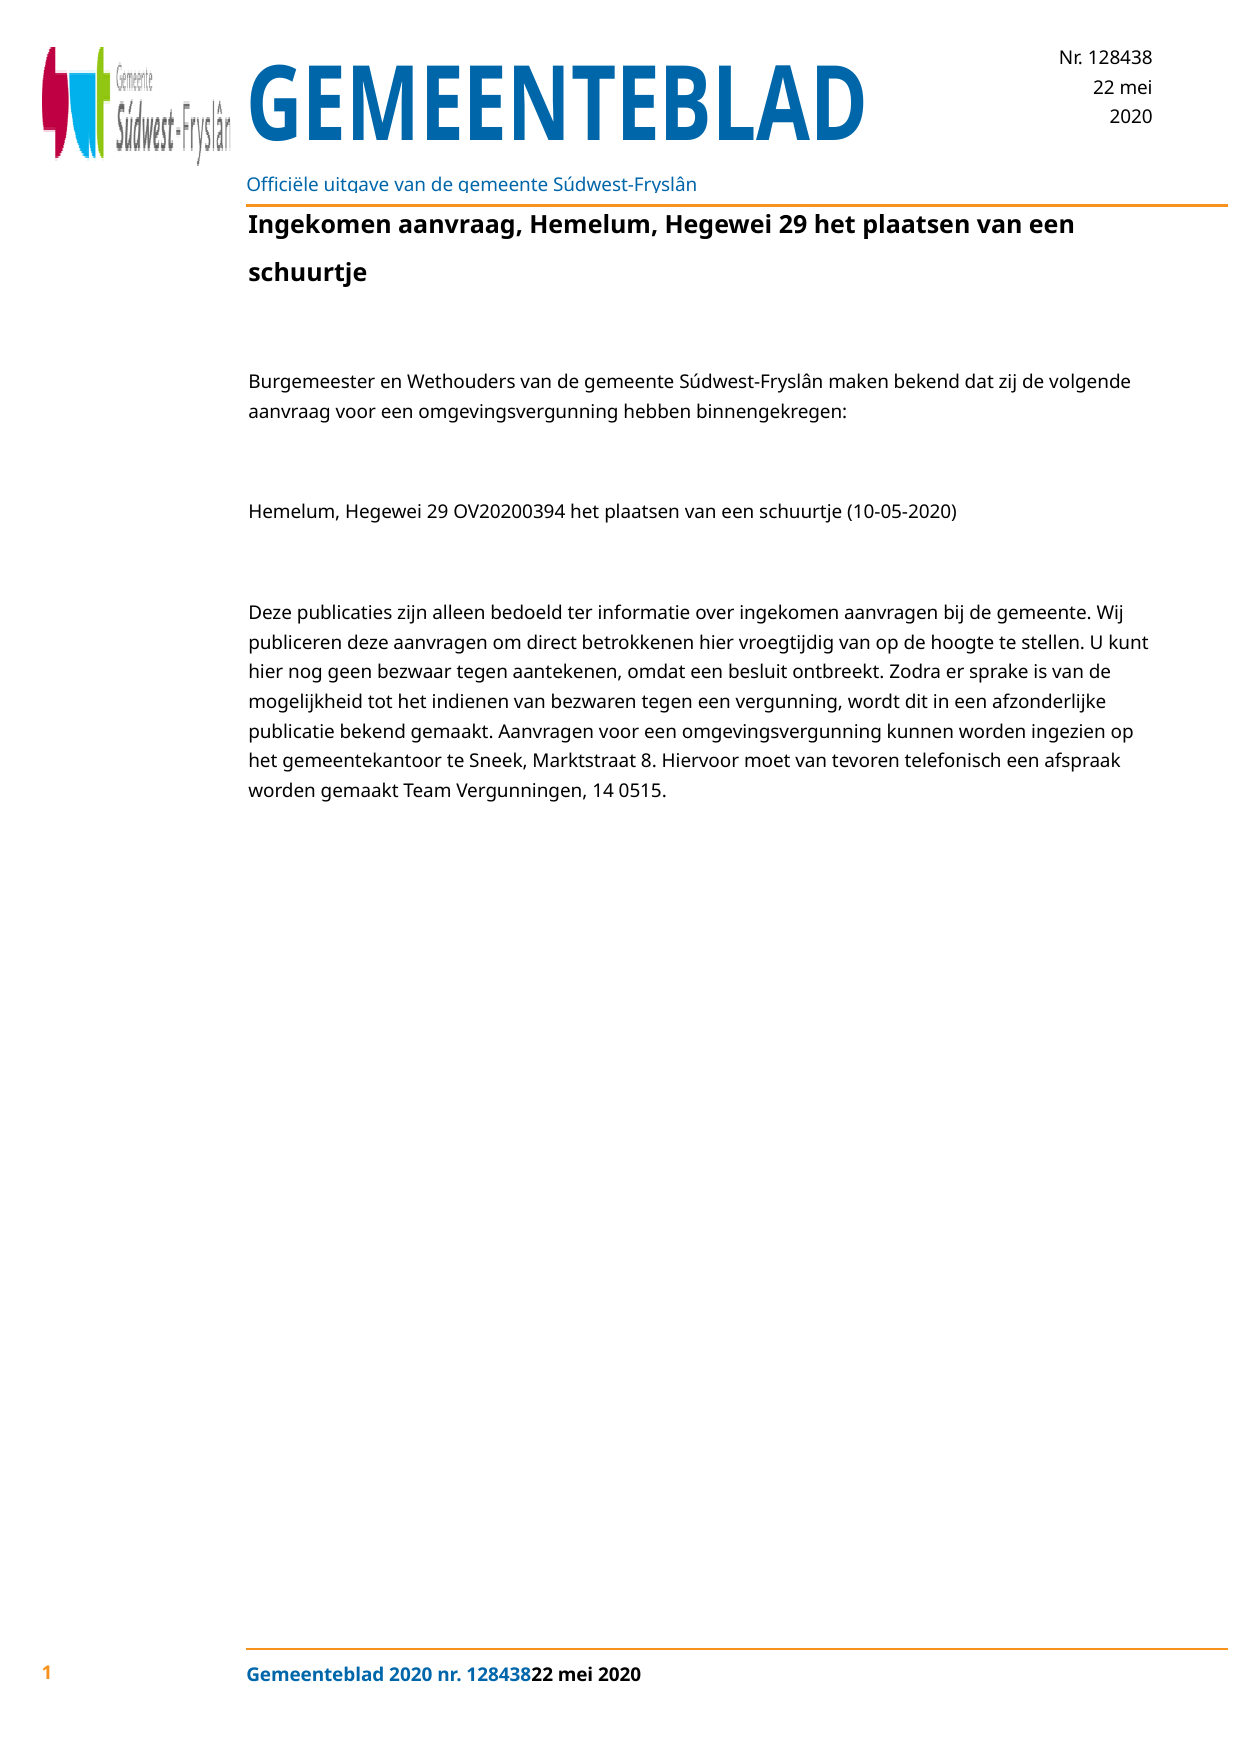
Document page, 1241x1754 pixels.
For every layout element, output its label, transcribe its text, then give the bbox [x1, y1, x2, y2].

text Deze publicaties zijn alleen bedoeld ter informatie over ingekomen aanvragen bij de gemeente. Wij publiceren deze aanvragen om direct betrokkenen hier vroegtijdig van op de hoogte te stellen. U kunt hier nog geen bezwaar tegen aantekenen, omdat een besluit ontbreekt. Zodra er sprake is van de mogelijkheid tot het indienen van bezwaren tegen een vergunning, wordt dit in een afzonderlijke publicatie bekend gemaakt. Aanvragen voor een omgevingsvergunning kunnen worden ingezien op het gemeentekantoor te Sneek, Marktstraat 8. Hiervoor moet van tevoren telefonisch een afspraak worden gemaakt Team Vergunningen, 14 0515. [248, 599, 1152, 803]
text Hemelum, Hegewei 29 OV20200394 het plaatsen van een schuurtje (10-05-2020) [248, 499, 1152, 524]
picture [41, 47, 231, 172]
text Ingekomen aanvraag, Hemelum, Hegewei 29 het plaatsen van een schuurtje [248, 207, 1152, 288]
text Burgemeester en Wethouders van de gemeente Súdwest-Fryslân maken bekend dat zij de volgende aanvraag voor een omgevingsvergunning hebben binnengekregen: [248, 368, 1152, 424]
